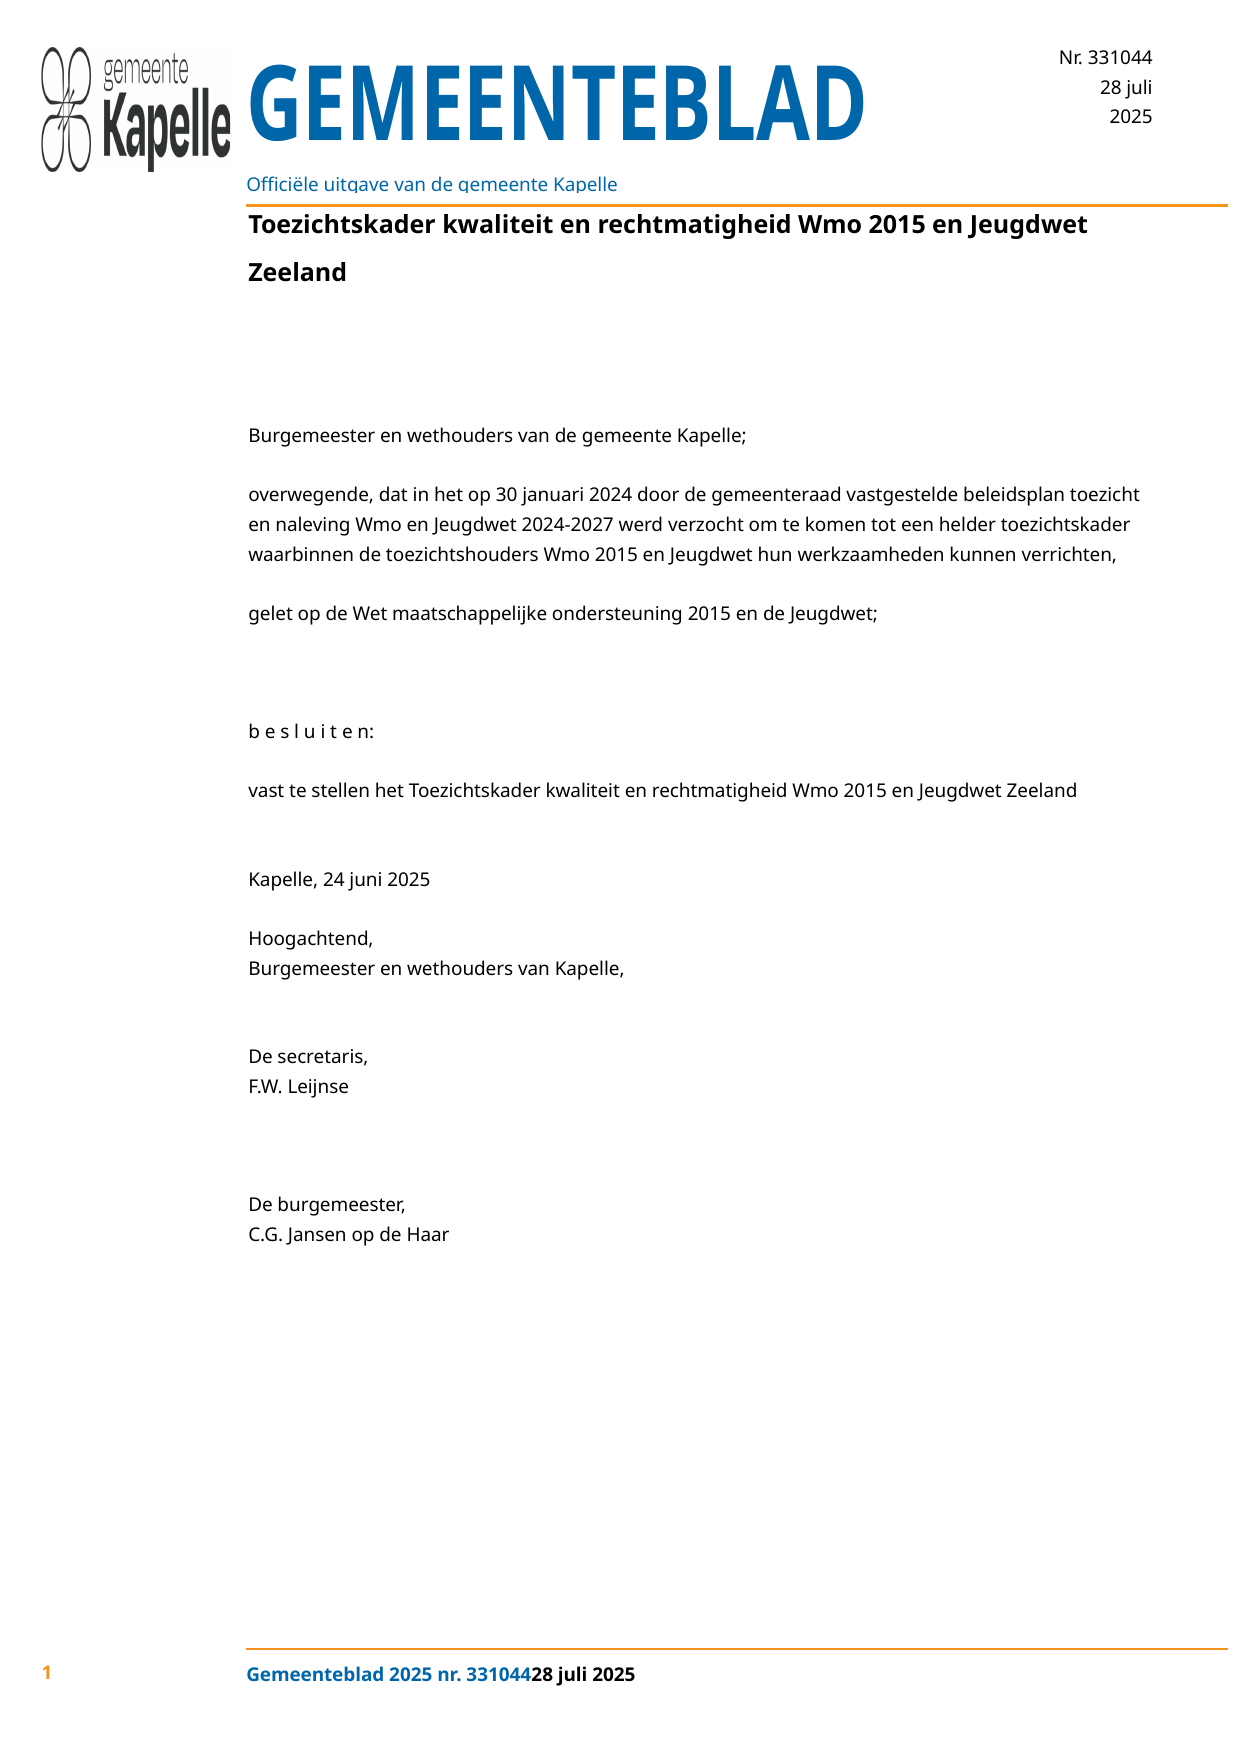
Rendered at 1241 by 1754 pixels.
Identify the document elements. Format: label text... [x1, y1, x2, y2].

text C.G. Jansen op de Haar [248, 1221, 1152, 1247]
text b e s l u i t e n: [248, 718, 1152, 744]
text De burgemeester, [248, 1192, 1152, 1217]
text Toezichtskader kwaliteit en rechtmatigheid Wmo 2015 en Jeugdwet Zeeland [248, 207, 1152, 288]
picture [41, 47, 231, 172]
text overwegende, dat in het op 30 januari 2024 door de gemeenteraad vastgestelde beleidsplan toezicht en naleving Wmo en Jeugdwet 2024-2027 werd verzocht om te komen tot een helder toezichtskader waarbinnen de toezichtshouders Wmo 2015 en Jeugdwet hun werkzaamheden kunnen verrichten, [248, 482, 1152, 567]
text gelet op de Wet maatschappelijke ondersteuning 2015 en de Jeugdwet; [248, 600, 1152, 626]
text Burgemeester en wethouders van de gemeente Kapelle; [248, 422, 1152, 448]
text Hoogachtend, [248, 925, 1152, 951]
text Kapelle, 24 juni 2025 [248, 866, 1152, 892]
text Burgemeester en wethouders van Kapelle, [248, 955, 1152, 981]
text F.W. Leijnse [248, 1073, 1152, 1099]
text De secretaris, [248, 1044, 1152, 1069]
text vast te stellen het Toezichtskader kwaliteit en rechtmatigheid Wmo 2015 en Jeugdwet Zeeland [248, 777, 1152, 803]
